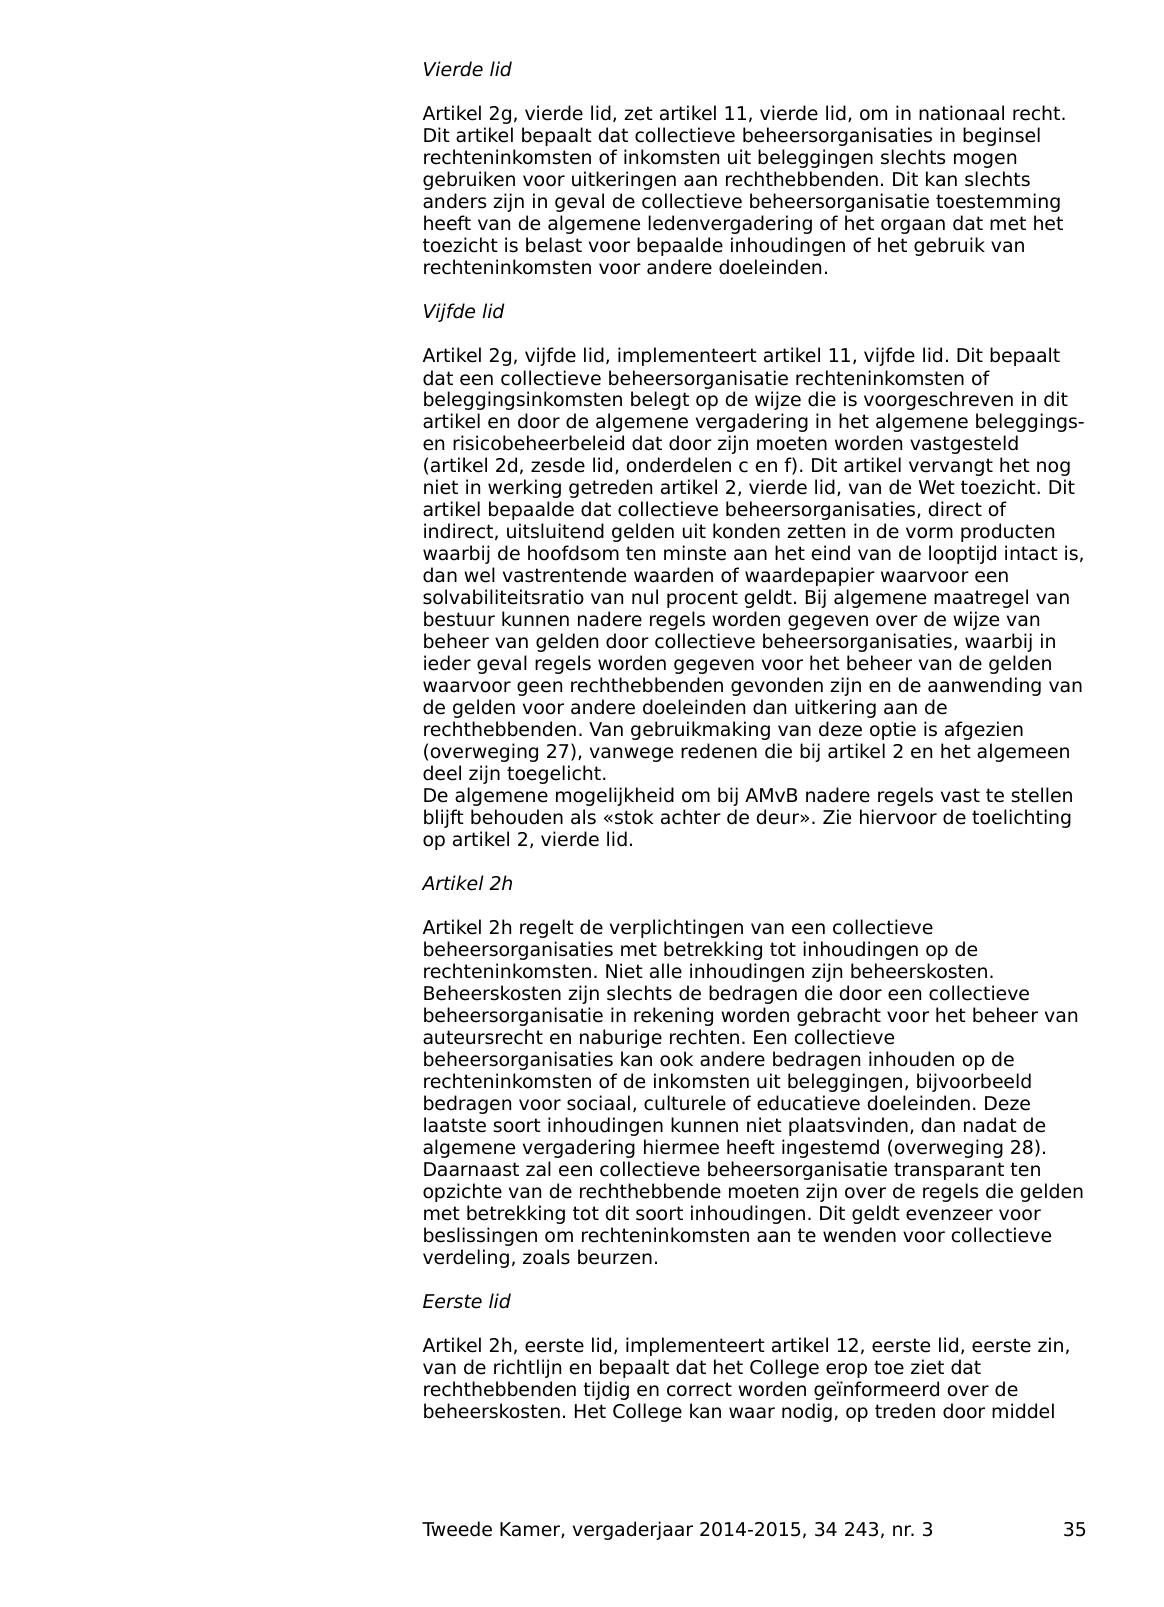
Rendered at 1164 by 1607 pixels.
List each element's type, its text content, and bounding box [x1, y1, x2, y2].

subtitle Eerste lid [422, 1291, 1087, 1313]
text Artikel 2h, eerste lid, implementeert artikel 12, eerste lid, eerste zin, van de richtlijn en bepaalt dat het College erop toe ziet dat rechthebbenden tijdig en correct worden geïnformeerd over de beheerskosten. Het College kan waar nodig, op treden door middel [422, 1335, 1087, 1423]
subtitle Vijfde lid [422, 301, 1087, 323]
subtitle Vierde lid [422, 59, 1087, 81]
text De algemene mogelijkheid om bij AMvB nadere regels vast te stellen blijft behouden als «stok achter de deur». Zie hiervoor de toelichting op artikel 2, vierde lid. [422, 785, 1087, 851]
text Artikel 2g, vijfde lid, implementeert artikel 11, vijfde lid. Dit bepaalt dat een collectieve beheersorganisatie rechteninkomsten of beleggingsinkomsten belegt op de wijze die is voorgeschreven in dit artikel en door de algemene vergadering in het algemene beleggings- en risicobeheerbeleid dat door zijn moeten worden vastgesteld (artikel 2d, zesde lid, onderdelen c en f). Dit artikel vervangt het nog niet in werking getreden artikel 2, vierde lid, van de Wet toezicht. Dit artikel bepaalde dat collectieve beheersorganisaties, direct of indirect, uitsluitend gelden uit konden zetten in de vorm producten waarbij de hoofdsom ten minste aan het eind van de looptijd intact is, dan wel vastrentende waarden of waardepapier waarvoor een solvabiliteitsratio van nul procent geldt. Bij algemene maatregel van bestuur kunnen nadere regels worden gegeven over de wijze van beheer van gelden door collectieve beheersorganisaties, waarbij in ieder geval regels worden gegeven voor het beheer van de gelden waarvoor geen rechthebbenden gevonden zijn en de aanwending van de gelden voor andere doeleinden dan uitkering aan de rechthebbenden. Van gebruikmaking van deze optie is afgezien (overweging 27), vanwege redenen die bij artikel 2 en het algemeen deel zijn toegelicht. [422, 345, 1087, 785]
text Artikel 2g, vierde lid, zet artikel 11, vierde lid, om in nationaal recht. Dit artikel bepaalt dat collectieve beheersorganisaties in beginsel rechteninkomsten of inkomsten uit beleggingen slechts mogen gebruiken voor uitkeringen aan rechthebbenden. Dit kan slechts anders zijn in geval de collectieve beheersorganisatie toestemming heeft van de algemene ledenvergadering of het orgaan dat met het toezicht is belast voor bepaalde inhoudingen of het gebruik van rechteninkomsten voor andere doeleinden. [422, 103, 1087, 279]
text Artikel 2h regelt de verplichtingen van een collectieve beheersorganisaties met betrekking tot inhoudingen op de rechteninkomsten. Niet alle inhoudingen zijn beheerskosten. Beheerskosten zijn slechts de bedragen die door een collectieve beheersorganisatie in rekening worden gebracht voor het beheer van auteursrecht en naburige rechten. Een collectieve beheersorganisaties kan ook andere bedragen inhouden op de rechteninkomsten of de inkomsten uit beleggingen, bijvoorbeeld bedragen voor sociaal, culturele of educatieve doeleinden. Deze laatste soort inhoudingen kunnen niet plaatsvinden, dan nadat de algemene vergadering hiermee heeft ingestemd (overweging 28). Daarnaast zal een collectieve beheersorganisatie transparant ten opzichte van de rechthebbende moeten zijn over de regels die gelden met betrekking tot dit soort inhoudingen. Dit geldt evenzeer voor beslissingen om rechteninkomsten aan te wenden voor collectieve verdeling, zoals beurzen. [422, 917, 1087, 1269]
subtitle Artikel 2h [422, 873, 1087, 895]
